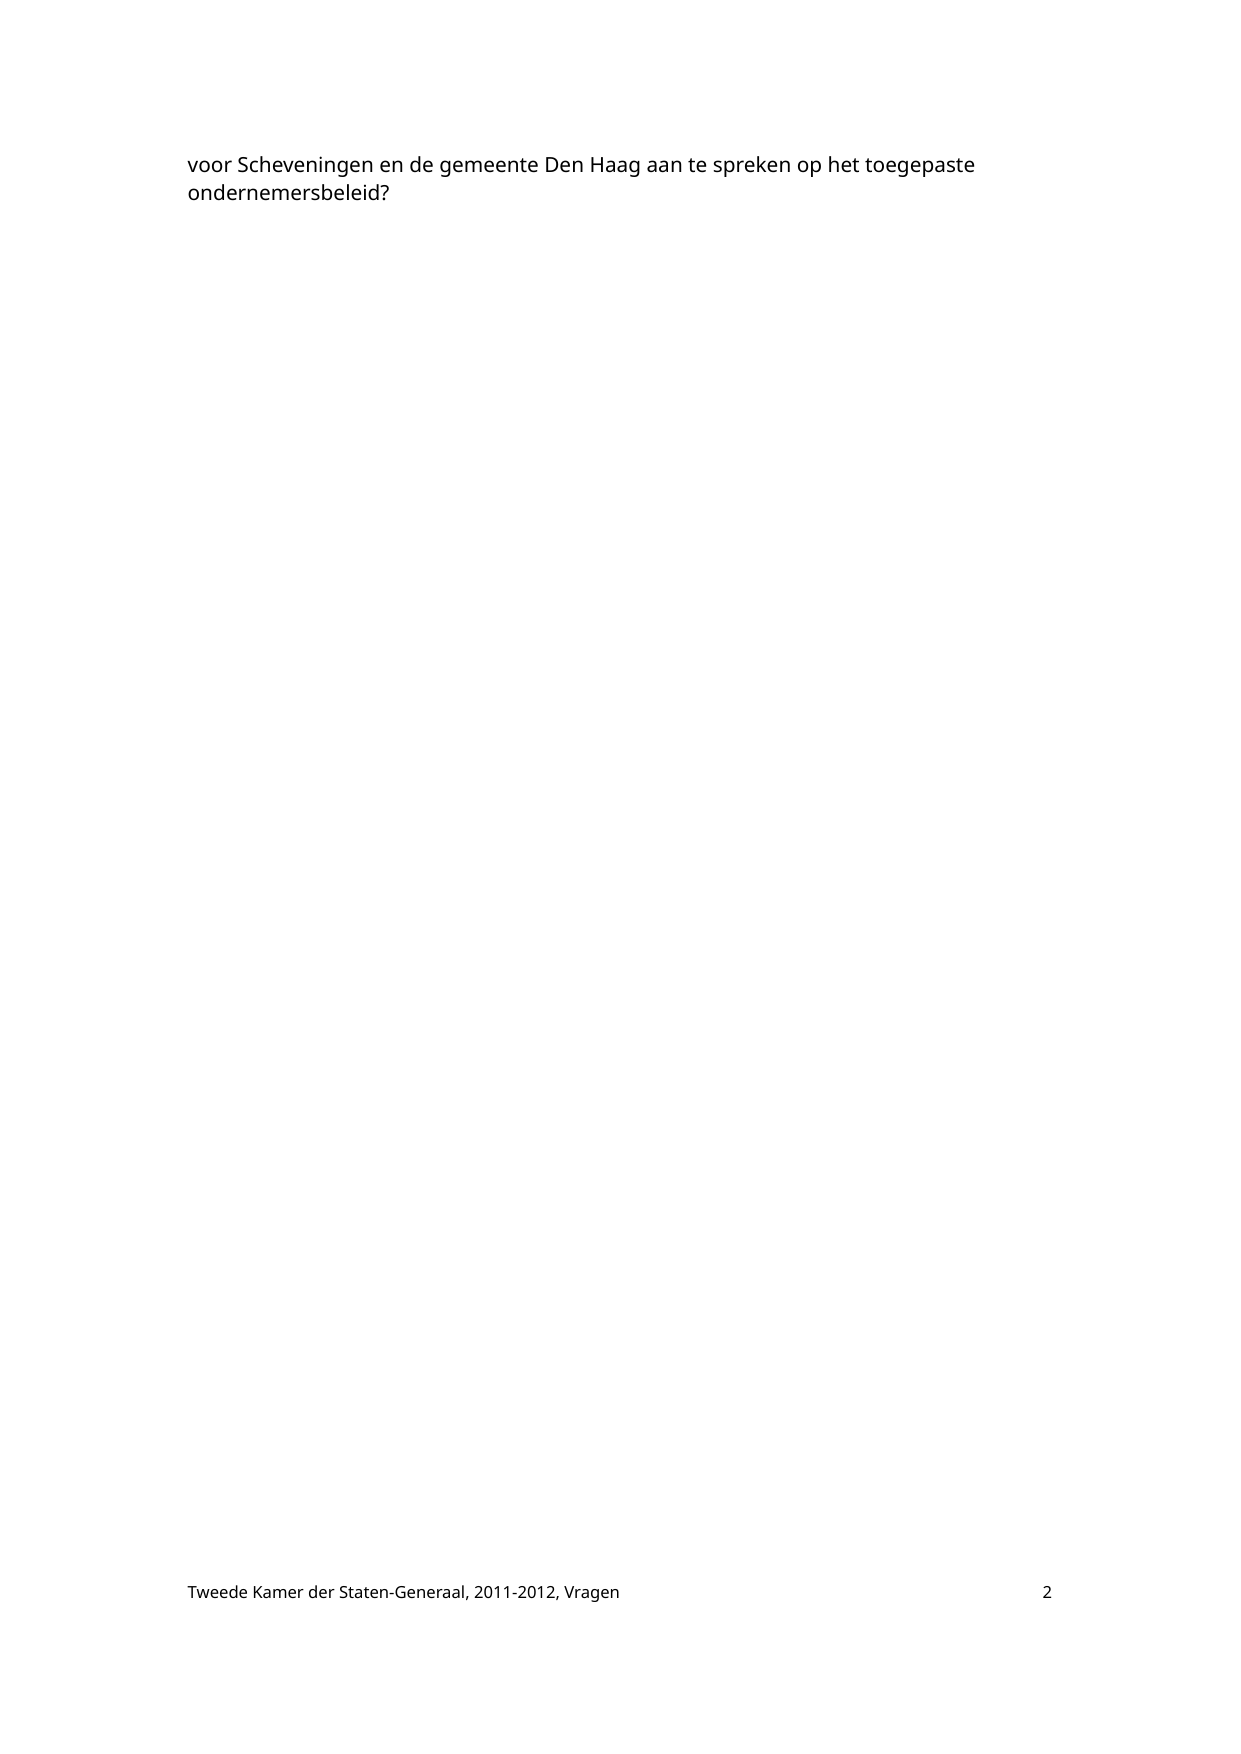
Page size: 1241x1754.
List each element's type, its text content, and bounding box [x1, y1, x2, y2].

text voor Scheveningen en de gemeente Den Haag aan te spreken op het toegepaste ondernemersbeleid? [187, 150, 1053, 207]
